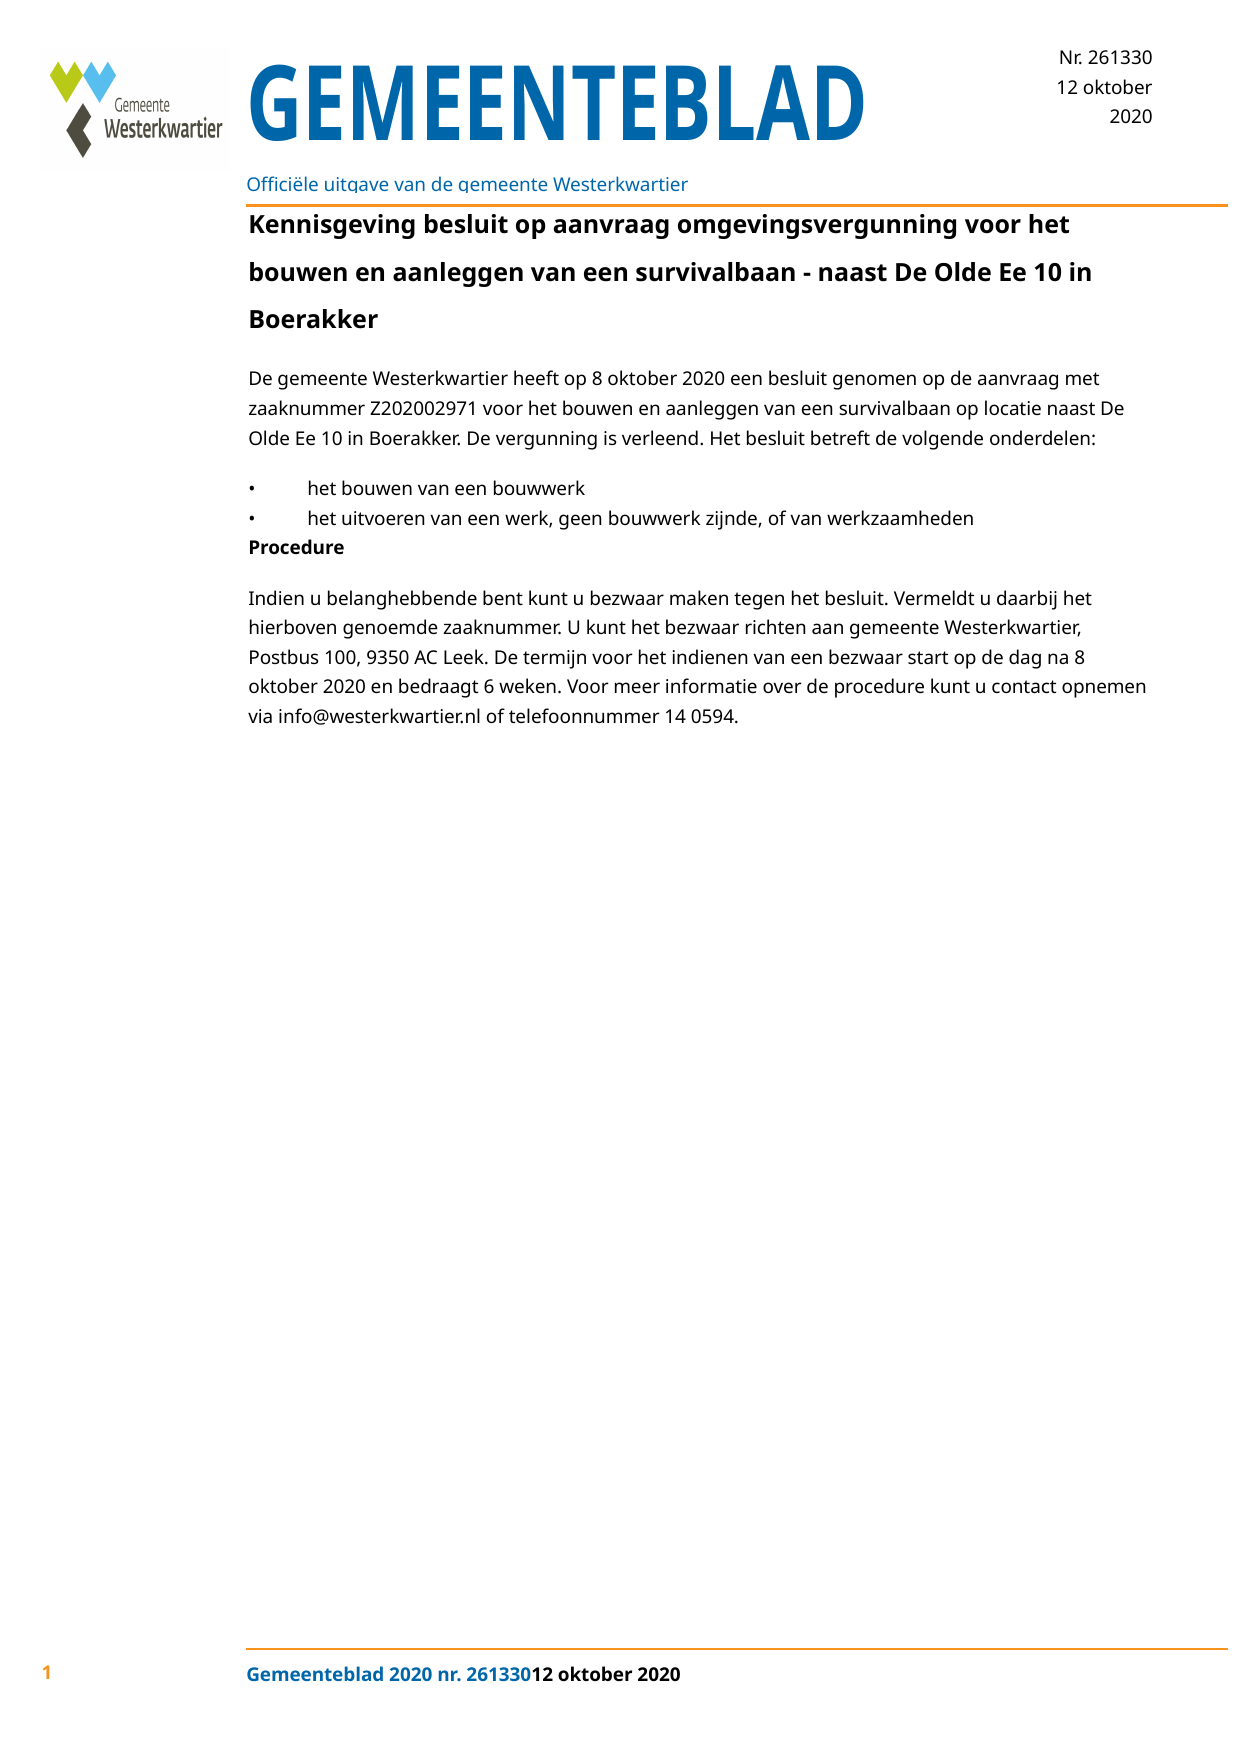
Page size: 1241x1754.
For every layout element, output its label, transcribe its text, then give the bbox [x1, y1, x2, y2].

picture [41, 47, 231, 172]
text Indien u belanghebbende bent kunt u bezwaar maken tegen het besluit. Vermeldt u daarbij het hierboven genoemde zaaknummer. U kunt het bezwaar richten aan gemeente Westerkwartier, Postbus 100, 9350 AC Leek. De termijn voor het indienen van een bezwaar start op de dag na 8 oktober 2020 en bedraagt 6 weken. Voor meer informatie over de procedure kunt u contact opnemen via info@westerkwartier.nl of telefoonnummer 14 0594. [248, 585, 1152, 729]
text Kennisgeving besluit op aanvraag omgevingsvergunning voor het bouwen en aanleggen van een survivalbaan - naast De Olde Ee 10 in Boerakker [248, 207, 1152, 336]
list het uitvoeren van een werk, geen bouwwerk zijnde, of van werkzaamheden [248, 505, 1152, 530]
list het bouwen van een bouwwerk [248, 475, 1152, 501]
text Procedure [248, 534, 1152, 560]
text De gemeente Westerkwartier heeft op 8 oktober 2020 een besluit genomen op de aanvraag met zaaknummer Z202002971 voor het bouwen en aanleggen van een survivalbaan op locatie naast De Olde Ee 10 in Boerakker. De vergunning is verleend. Het besluit betreft de volgende onderdelen: [248, 366, 1152, 450]
